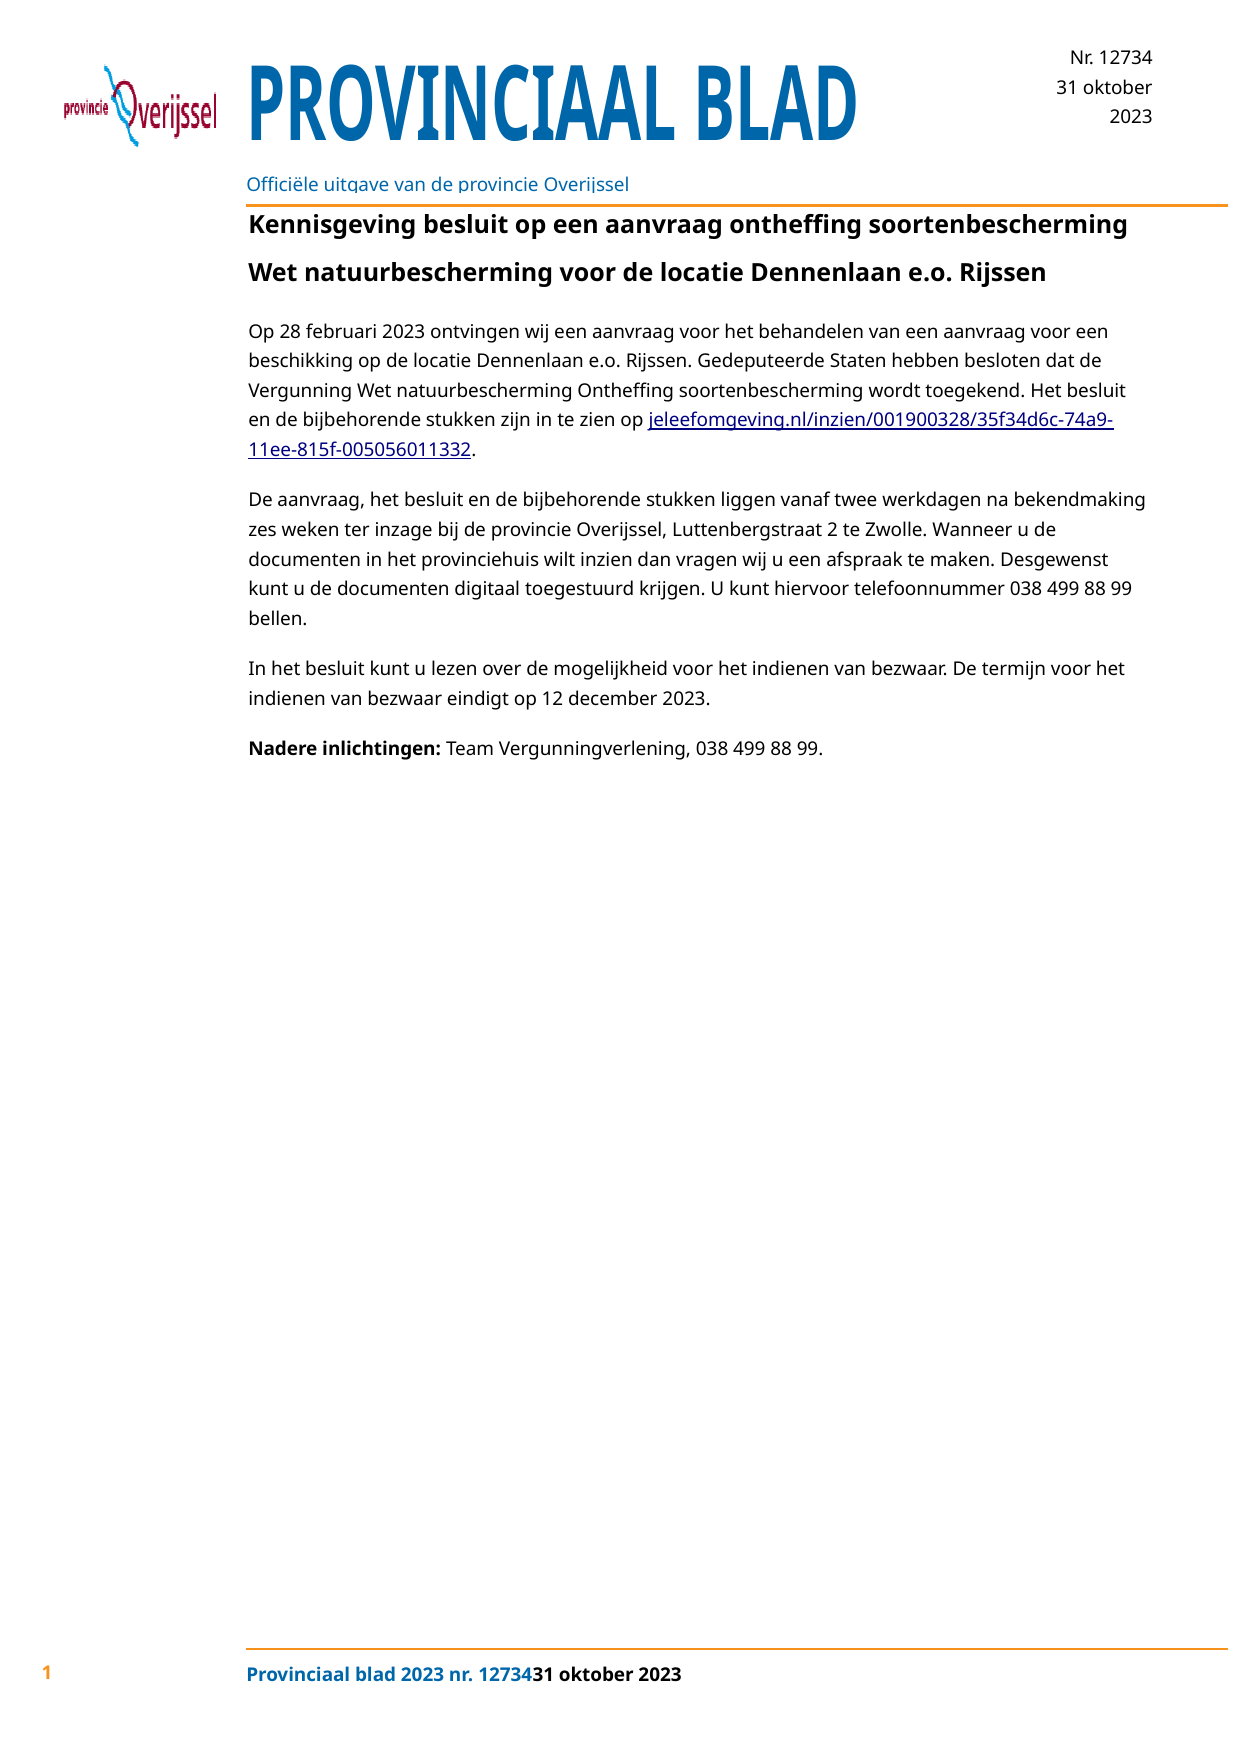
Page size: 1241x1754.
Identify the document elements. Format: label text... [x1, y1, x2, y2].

picture [41, 47, 231, 172]
text De aanvraag, het besluit en de bijbehorende stukken liggen vanaf twee werkdagen na bekendmaking zes weken ter inzage bij de provincie Overijssel, Luttenbergstraat 2 te Zwolle. Wanneer u de documenten in het provinciehuis wilt inzien dan vragen wij u een afspraak te maken. Desgewenst kunt u de documenten digitaal toegestuurd krijgen. U kunt hiervoor telefoonnummer 038 499 88 99 bellen. [248, 487, 1152, 631]
text Nadere inlichtingen: Team Vergunningverlening, 038 499 88 99. [248, 735, 1152, 761]
text Op 28 februari 2023 ontvingen wij een aanvraag voor het behandelen van een aanvraag voor een beschikking op de locatie Dennenlaan e.o. Rijssen. Gedeputeerde Staten hebben besloten dat de Vergunning Wet natuurbescherming Ontheffing soortenbescherming wordt toegekend. Het besluit en de bijbehorende stukken zijn in te zien op jeleefomgeving.nl/inzien/001900328/35f34d6c-74a9-11ee-815f-005056011332. [248, 318, 1152, 462]
text Kennisgeving besluit op een aanvraag ontheffing soortenbescherming Wet natuurbescherming voor de locatie Dennenlaan e.o. Rijssen [248, 207, 1152, 288]
text In het besluit kunt u lezen over de mogelijkheid voor het indienen van bezwaar. De termijn voor het indienen van bezwaar eindigt op 12 december 2023. [248, 655, 1152, 711]
